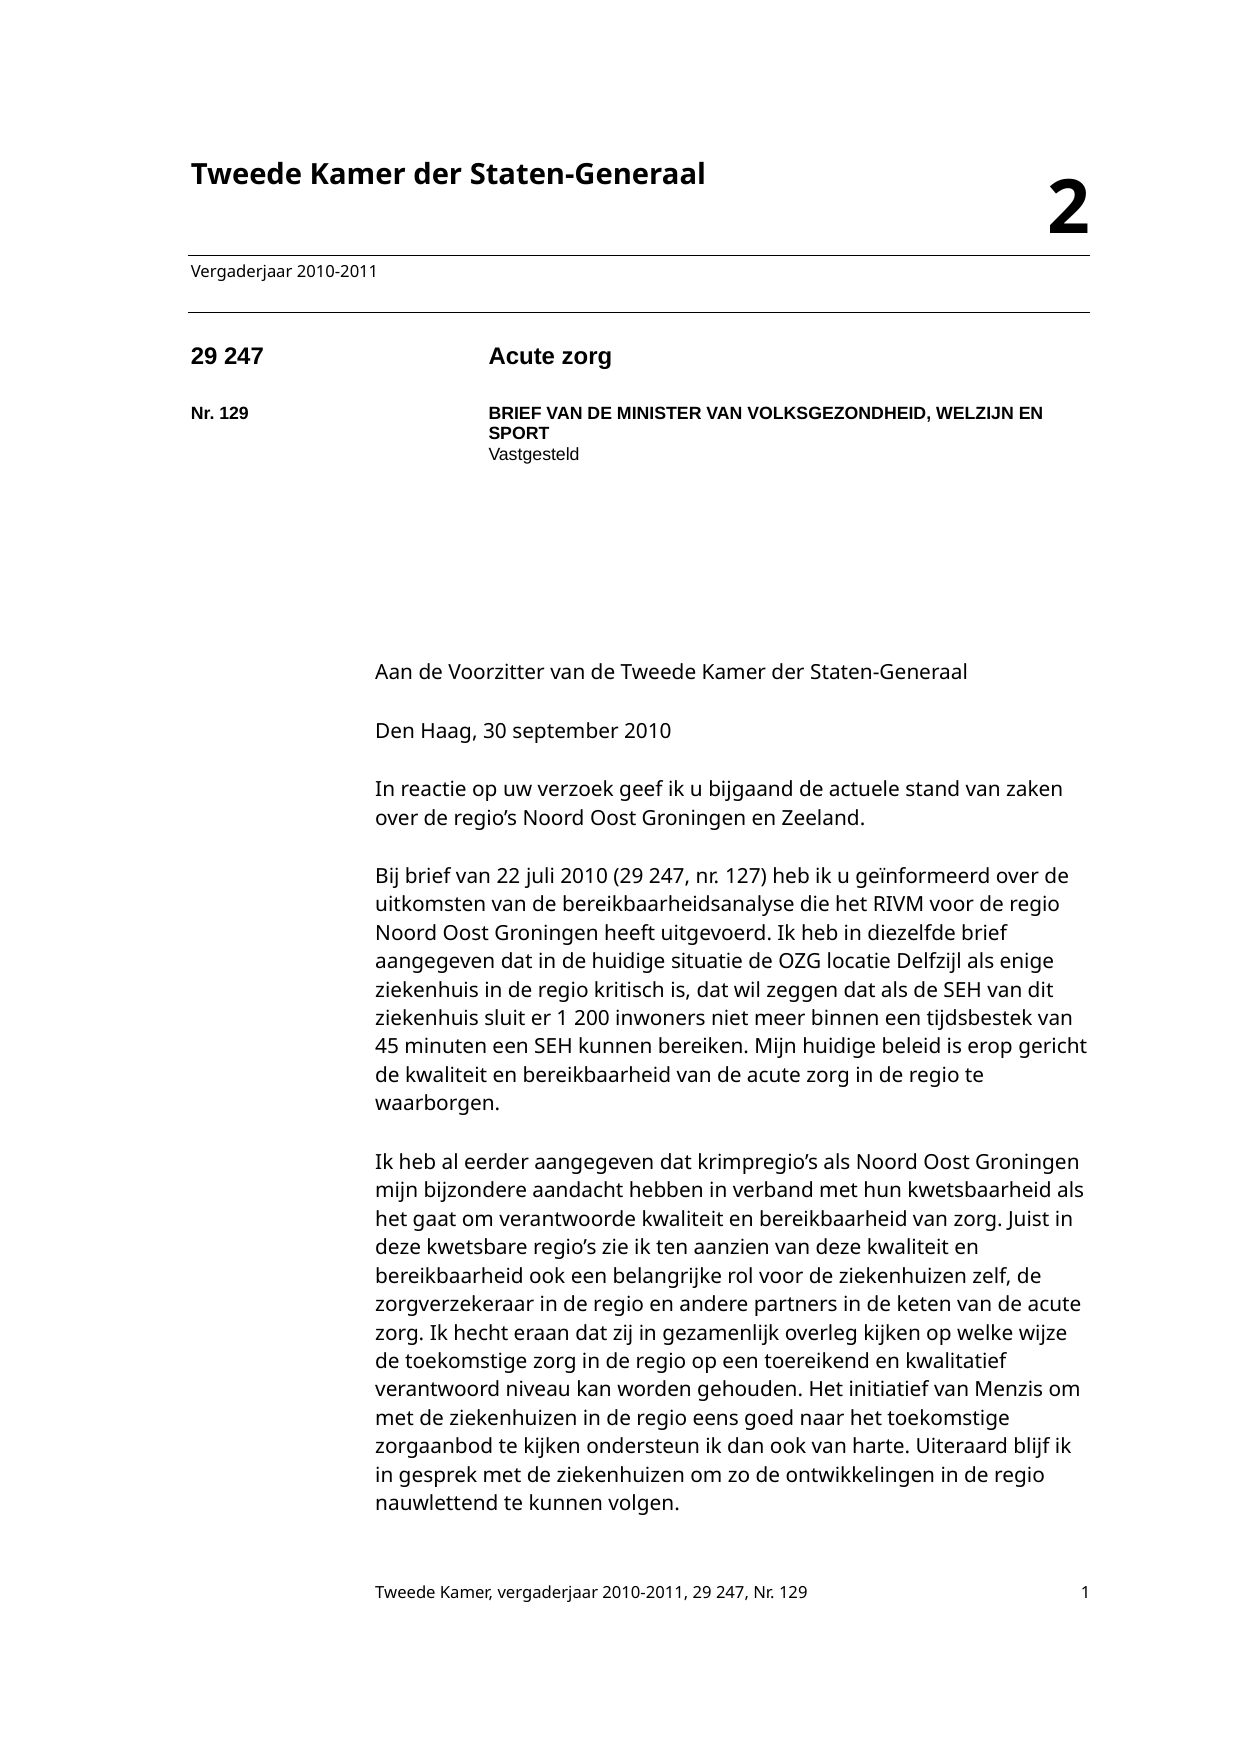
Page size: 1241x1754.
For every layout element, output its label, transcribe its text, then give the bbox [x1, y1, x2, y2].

table_cell Nr. 129 [188, 399, 485, 539]
table_cell [485, 313, 1090, 339]
table_cell 29 247 [188, 339, 485, 399]
table_header 2 [910, 150, 1090, 255]
table_cell [485, 256, 1090, 312]
text In reactie op uw verzoek geef ik u bijgaand de actuele stand van zaken over de regio’s Noord Oost Groningen en Zeeland. [375, 774, 1090, 831]
table_header Tweede Kamer der Staten-Generaal [188, 150, 909, 255]
text Den Haag, 30 september 2010 [375, 716, 1090, 744]
table_cell [188, 313, 485, 339]
text Bij brief van 22 juli 2010 (29 247, nr. 127) heb ik u geïnformeerd over de uitkomsten van de bereikbaarheidsanalyse die het RIVM voor de regio Noord Oost Groningen heeft uitgevoerd. Ik heb in diezelfde brief aangegeven dat in de huidige situatie de OZG locatie Delfzijl als enige ziekenhuis in de regio kritisch is, dat wil zeggen dat als de SEH van dit ziekenhuis sluit er 1 200 inwoners niet meer binnen een tijdsbestek van 45 minuten een SEH kunnen bereiken. Mijn huidige beleid is erop gericht de kwaliteit en bereikbaarheid van de acute zorg in de regio te waarborgen. [375, 861, 1090, 1117]
table_cell Acute zorg [485, 339, 1090, 399]
table_cell Vergaderjaar 2010-2011 [188, 256, 485, 312]
text Aan de Voorzitter van de Tweede Kamer der Staten-Generaal [375, 657, 1090, 686]
text Ik heb al eerder aangegeven dat krimpregio’s als Noord Oost Groningen mijn bijzondere aandacht hebben in verband met hun kwetsbaarheid als het gaat om verantwoorde kwaliteit en bereikbaarheid van zorg. Juist in deze kwetsbare regio’s zie ik ten aanzien van deze kwaliteit en bereikbaarheid ook een belangrijke rol voor de ziekenhuizen zelf, de zorgverzekeraar in de regio en andere partners in de keten van de acute zorg. Ik hecht eraan dat zij in gezamenlijk overleg kijken op welke wijze de toekomstige zorg in de regio op een toereikend en kwalitatief verantwoord niveau kan worden gehouden. Het initiatief van Menzis om met de ziekenhuizen in de regio eens goed naar het toekomstige zorgaanbod te kijken ondersteun ik dan ook van harte. Uiteraard blijf ik in gesprek met de ziekenhuizen om zo de ontwikkelingen in de regio nauwlettend te kunnen volgen. [375, 1147, 1090, 1517]
table_cell BRIEF VAN DE MINISTER VAN VOLKSGEZONDHEID, WELZIJN EN SPORT Vastgesteld [485, 399, 1090, 539]
